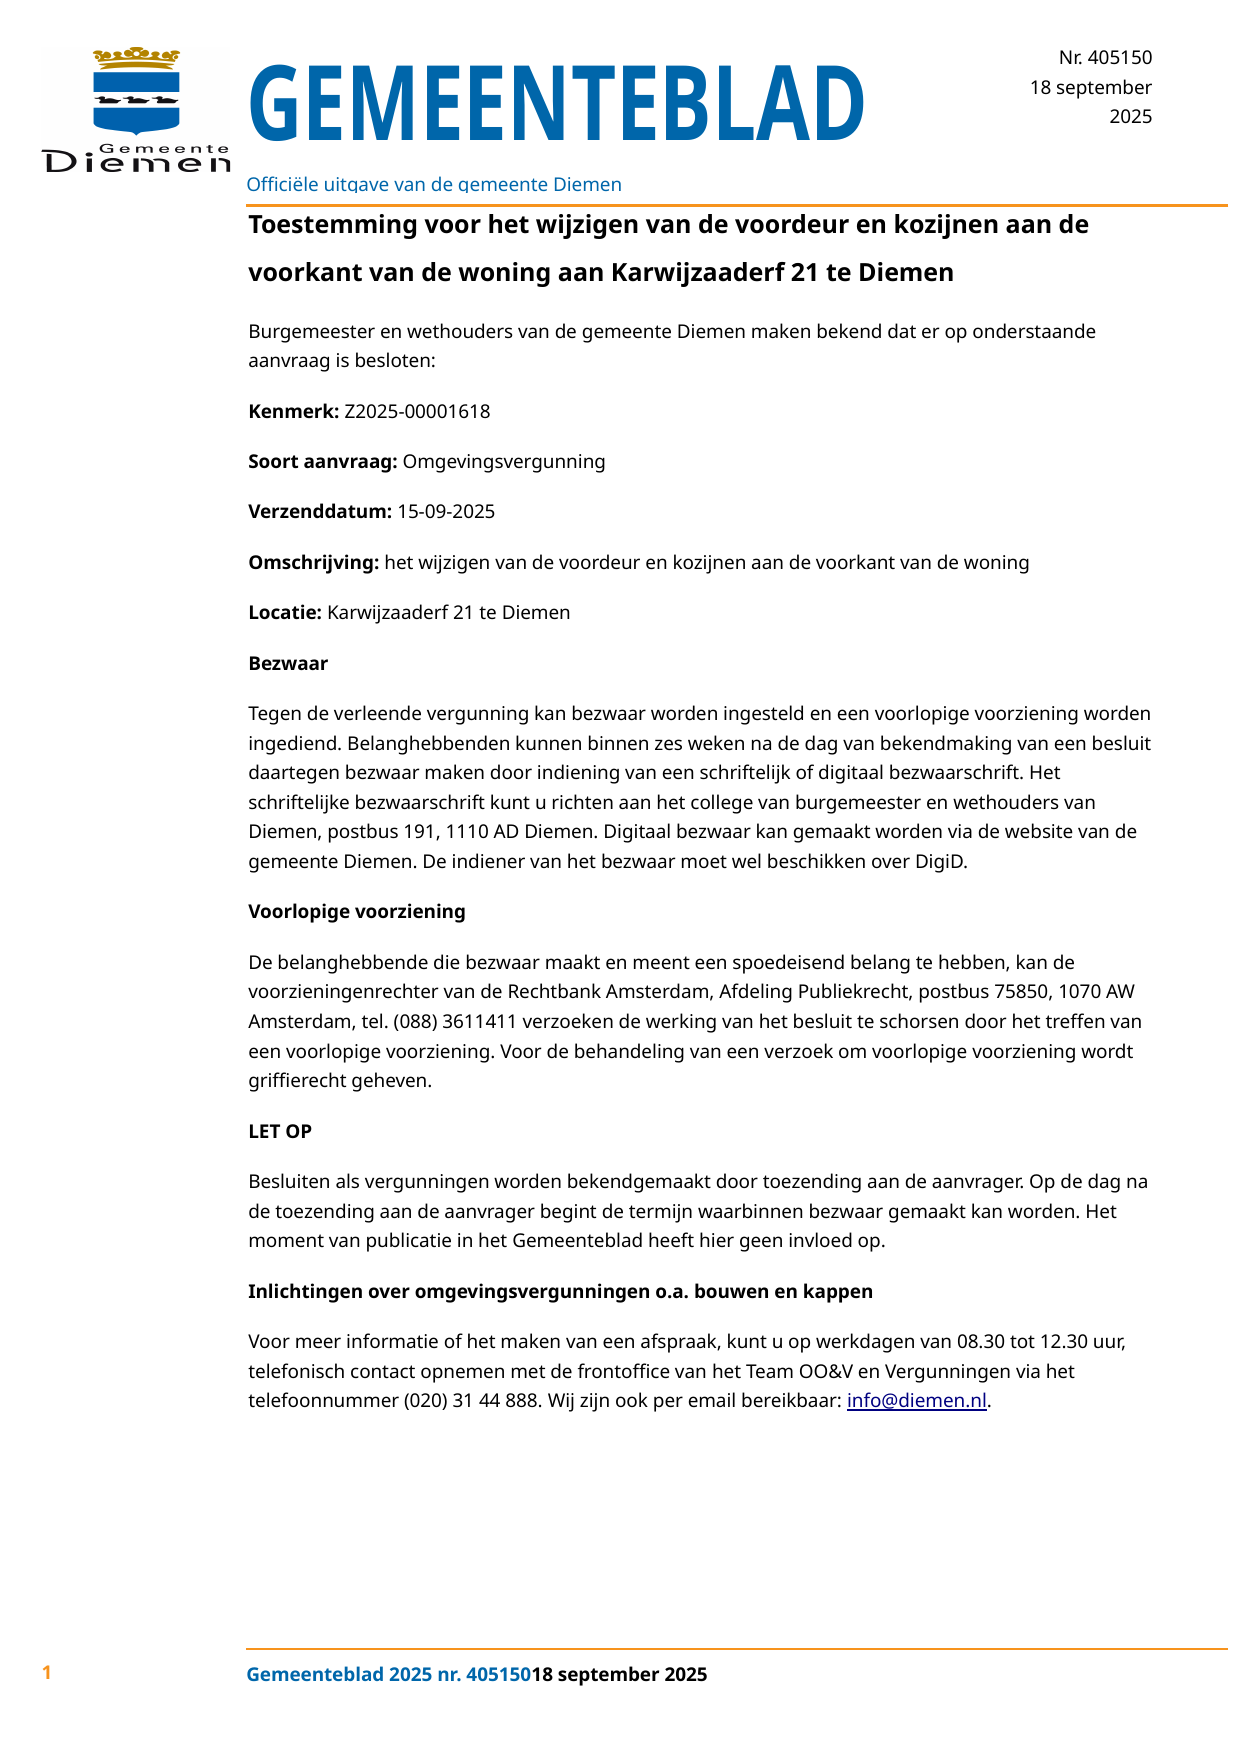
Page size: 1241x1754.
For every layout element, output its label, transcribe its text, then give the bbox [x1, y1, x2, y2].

text Inlichtingen over omgevingsvergunningen o.a. bouwen en kappen [248, 1278, 1152, 1304]
text Bezwaar [248, 650, 1152, 676]
text De belanghebbende die bezwaar maakt en meent een spoedeisend belang te hebben, kan de voorzieningenrechter van de Rechtbank Amsterdam, Afdeling Publiekrecht, postbus 75850, 1070 AW Amsterdam, tel. (088) 3611411 verzoeken de werking van het besluit te schorsen door het treffen van een voorlopige voorziening. Voor de behandeling van een verzoek om voorlopige voorziening wordt griffierecht geheven. [248, 949, 1152, 1093]
text Burgemeester en wethouders van de gemeente Diemen maken bekend dat er op onderstaande aanvraag is besloten: [248, 318, 1152, 373]
text Soort aanvraag: Omgevingsvergunning [248, 448, 1152, 474]
text Tegen de verleende vergunning kan bezwaar worden ingesteld en een voorlopige voorziening worden ingediend. Belanghebbenden kunnen binnen zes weken na de dag van bekendmaking van een besluit daartegen bezwaar maken door indiening van een schriftelijk of digitaal bezwaarschrift. Het schriftelijke bezwaarschrift kunt u richten aan het college van burgemeester en wethouders van Diemen, postbus 191, 1110 AD Diemen. Digitaal bezwaar kan gemaakt worden via de website van de gemeente Diemen. De indiener van het bezwaar moet wel beschikken over DigiD. [248, 700, 1152, 874]
text Besluiten als vergunningen worden bekendgemaakt door toezending aan de aanvrager. Op de dag na de toezending aan de aanvrager begint de termijn waarbinnen bezwaar gemaakt kan worden. Het moment van publicatie in het Gemeenteblad heeft hier geen invloed op. [248, 1168, 1152, 1253]
text Locatie: Karwijzaaderf 21 te Diemen [248, 599, 1152, 625]
text Kenmerk: Z2025-00001618 [248, 398, 1152, 424]
text Voorlopige voorziening [248, 899, 1152, 924]
text Toestemming voor het wijzigen van de voordeur en kozijnen aan de voorkant van de woning aan Karwijzaaderf 21 te Diemen [248, 207, 1152, 288]
text Omschrijving: het wijzigen van de voordeur en kozijnen aan de voorkant van de woning [248, 549, 1152, 575]
text Voor meer informatie of het maken van een afspraak, kunt u op werkdagen van 08.30 tot 12.30 uur, telefonisch contact opnemen met de frontoffice van het Team OO&V en Vergunningen via het telefoonnummer (020) 31 44 888. Wij zijn ook per email bereikbaar: info@diemen.nl. [248, 1328, 1152, 1413]
picture [41, 47, 231, 172]
text Verzenddatum: 15-09-2025 [248, 499, 1152, 524]
text LET OP [248, 1118, 1152, 1144]
